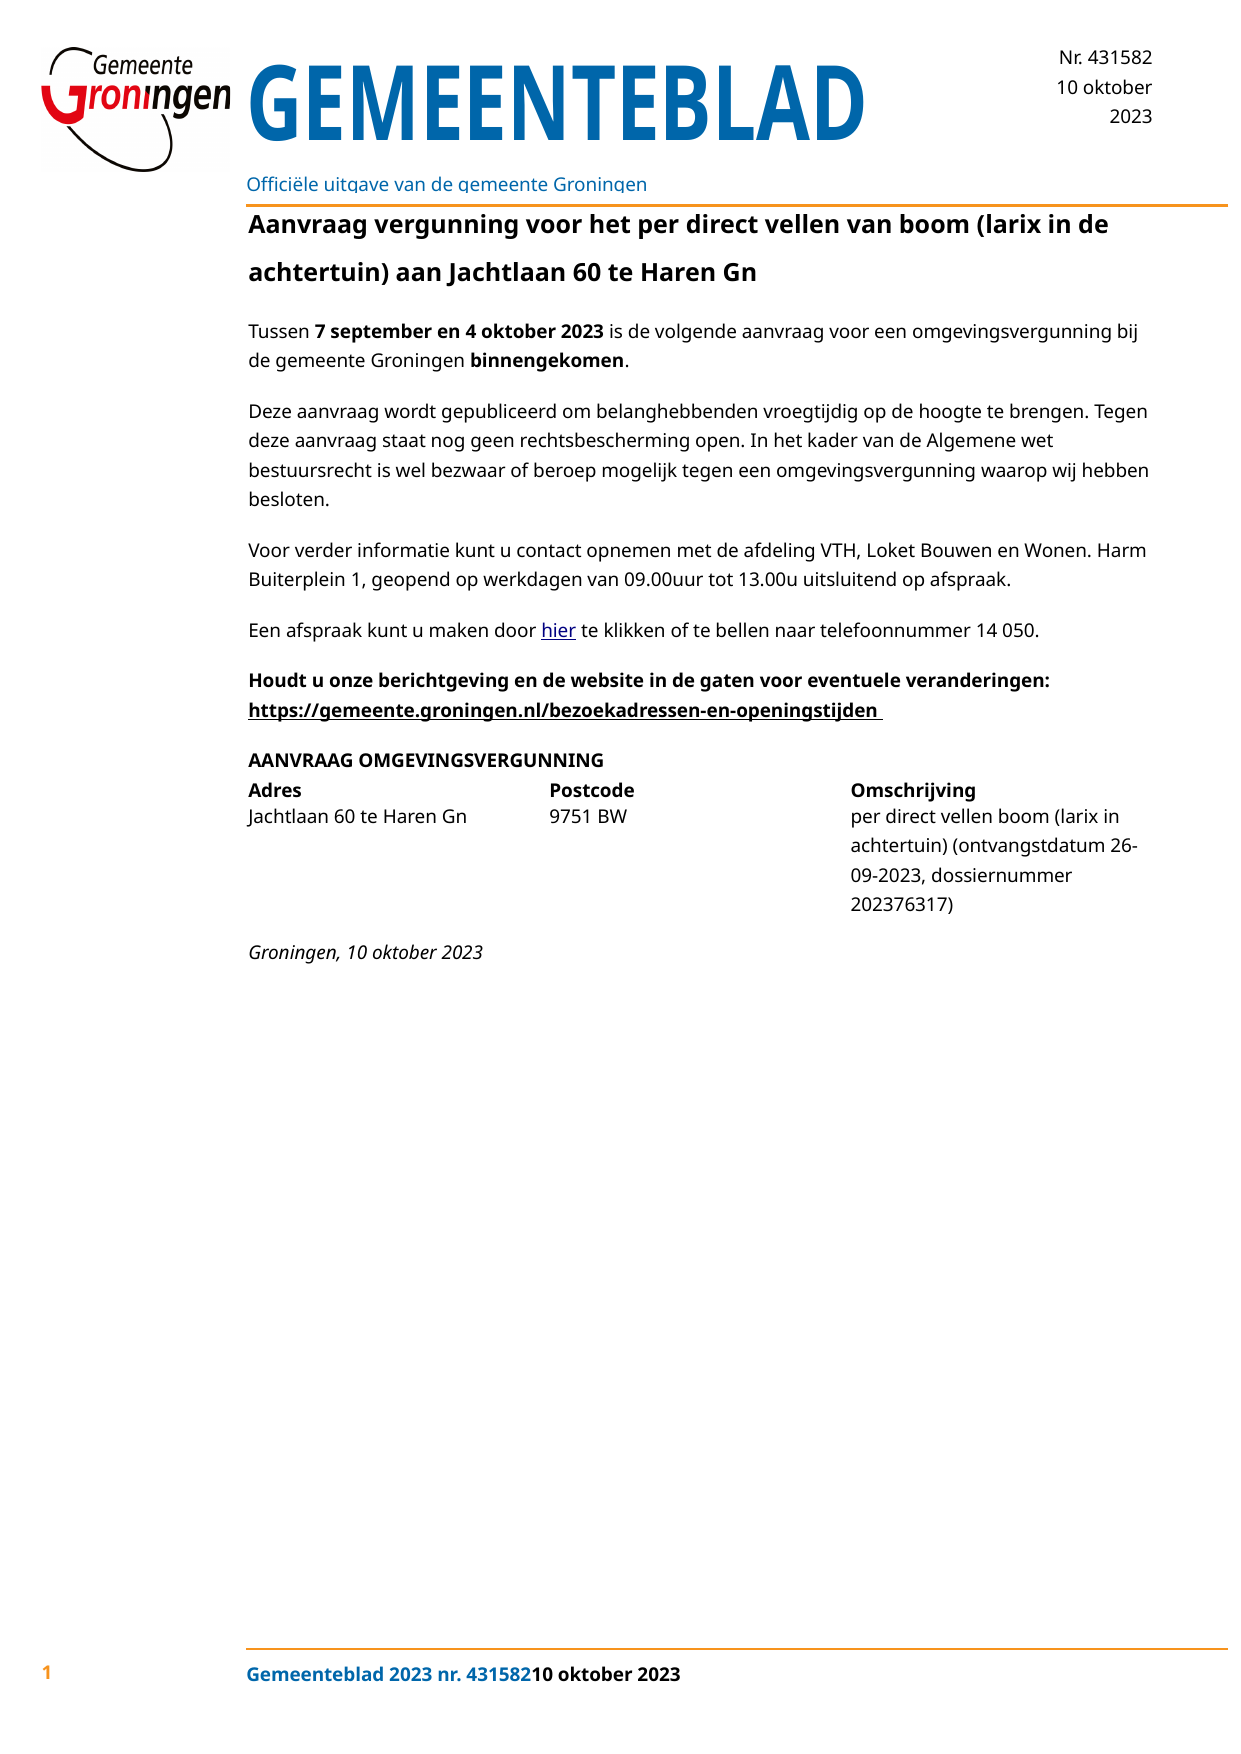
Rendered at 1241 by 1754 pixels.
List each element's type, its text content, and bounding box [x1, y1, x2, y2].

text Groningen, 10 oktober 2023 [248, 939, 1152, 964]
table_header Omschrijving [850, 777, 1152, 803]
text Tussen 7 september en 4 oktober 2023 is de volgende aanvraag voor een omgevingsvergunning bij de gemeente Groningen binnengekomen. [248, 318, 1152, 373]
table_cell per direct vellen boom (larix in achtertuin) (ontvangstdatum 26-09-2023, dossiernummer 202376317) [850, 803, 1152, 917]
table_header Postcode [549, 777, 850, 803]
table_header Adres [248, 777, 549, 803]
picture [41, 47, 231, 172]
text Een afspraak kunt u maken door hier te klikken of te bellen naar telefoonnummer 14 050. [248, 617, 1152, 643]
text Houdt u onze berichtgeving en de website in de gaten voor eventuele veranderingen: https://gemeente.groningen.nl/bezoekadressen-en-openingstijden [248, 667, 1152, 723]
text Aanvraag vergunning voor het per direct vellen van boom (larix in de achtertuin) aan Jachtlaan 60 te Haren Gn [248, 207, 1152, 288]
table_cell Jachtlaan 60 te Haren Gn [248, 803, 549, 917]
text Deze aanvraag wordt gepubliceerd om belanghebbenden vroegtijdig op de hoogte te brengen. Tegen deze aanvraag staat nog geen rechtsbescherming open. In het kader van de Algemene wet bestuursrecht is wel bezwaar of beroep mogelijk tegen een omgevingsvergunning waarop wij hebben besloten. [248, 398, 1152, 512]
text Voor verder informatie kunt u contact opnemen met de afdeling VTH, Loket Bouwen en Wonen. Harm Buiterplein 1, geopend op werkdagen van 09.00uur tot 13.00u uitsluitend op afspraak. [248, 537, 1152, 592]
table_cell 9751 BW [549, 803, 850, 917]
text AANVRAAG OMGEVINGSVERGUNNING [248, 747, 1152, 773]
